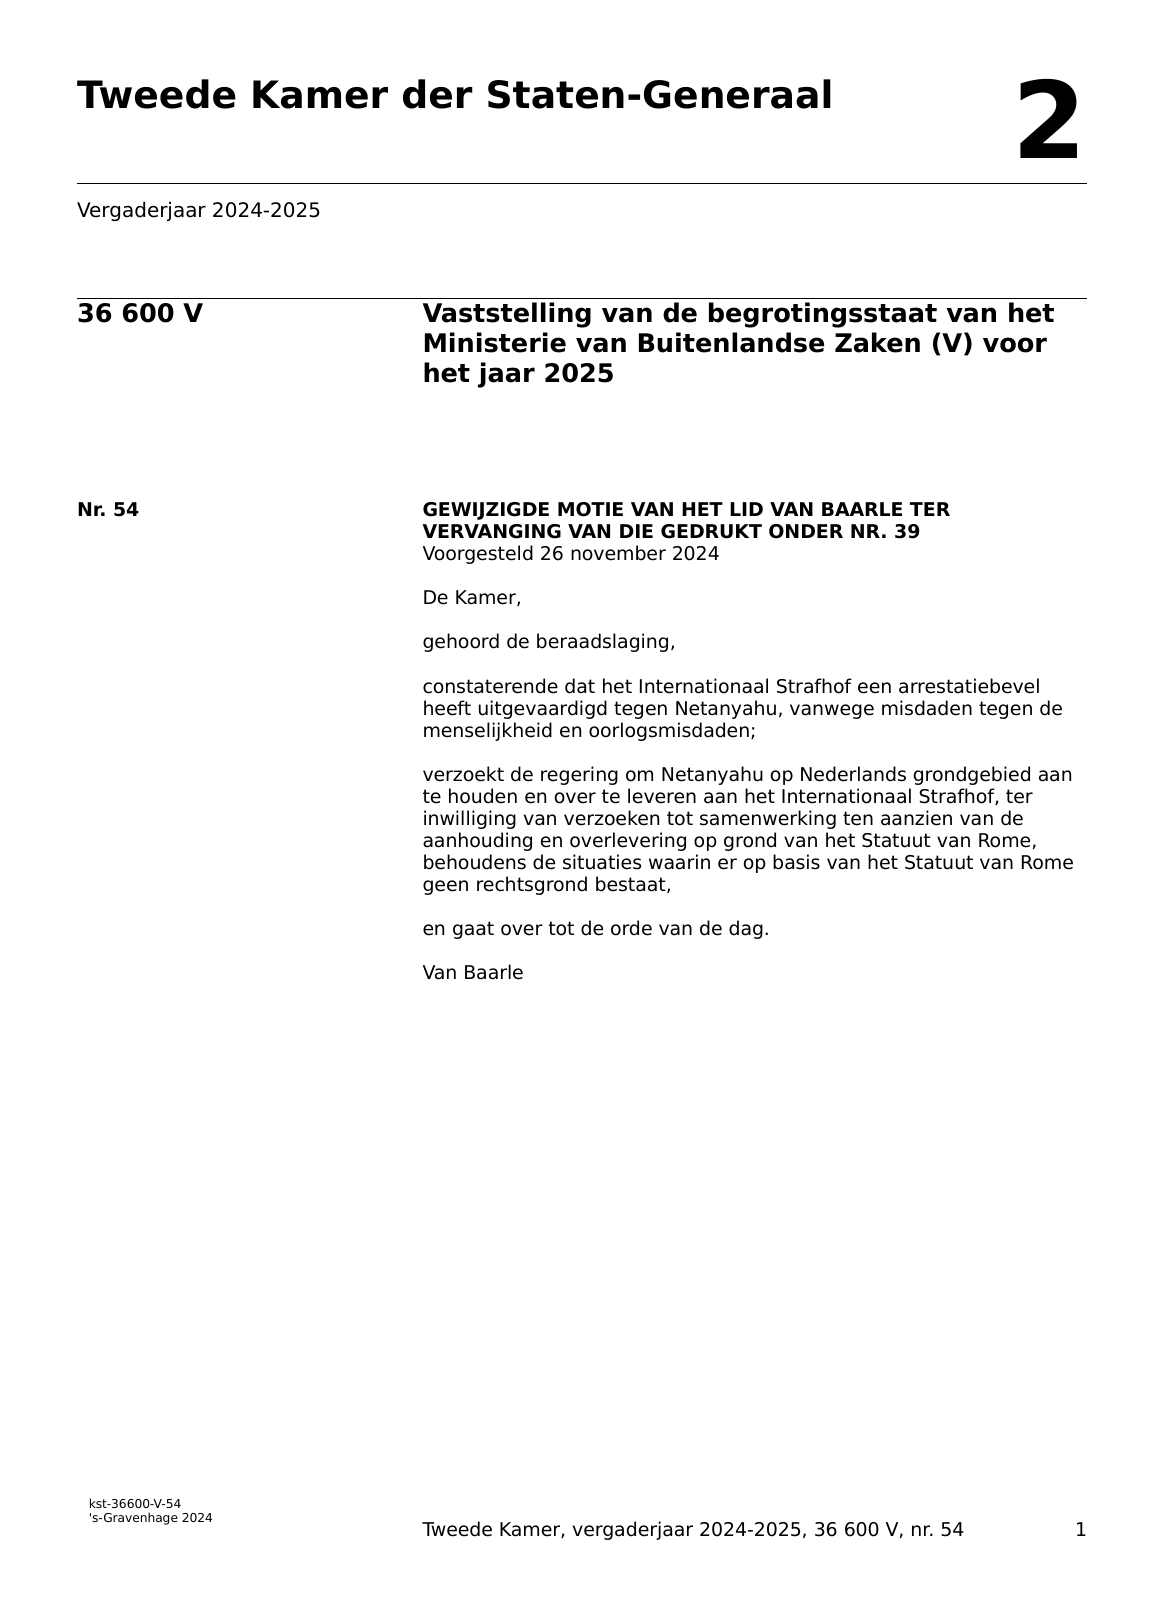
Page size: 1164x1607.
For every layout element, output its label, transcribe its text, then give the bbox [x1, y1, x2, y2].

text verzoekt de regering om Netanyahu op Nederlands grondgebied aan te houden en over te leveren aan het Internationaal Strafhof, ter inwilliging van verzoeken tot samenwerking ten aanzien van de aanhouding en overlevering op grond van het Statuut van Rome, behoudens de situaties waarin er op basis van het Statuut van Rome geen rechtsgrond bestaat, [422, 764, 1087, 896]
table_header Tweede Kamer der Staten-Generaal [77, 59, 886, 183]
text gehoord de beraadslaging, [422, 631, 1087, 653]
subtitle Nr. 54 GEWIJZIGDE MOTIE VAN HET LID VAN BAARLE TER VERVANGING VAN DIE GEDRUKT ONDER NR. 39 [77, 499, 1087, 543]
table_cell Vergaderjaar 2024-2025 [77, 184, 1087, 298]
text en gaat over tot de orde van de dag. [422, 918, 1087, 940]
text Van Baarle [422, 962, 1087, 984]
text constaterende dat het Internationaal Strafhof een arrestatiebevel heeft uitgevaardigd tegen Netanyahu, vanwege misdaden tegen de menselijkheid en oorlogsmisdaden; [422, 676, 1087, 741]
table_header 2 [886, 59, 1087, 183]
text De Kamer, [422, 587, 1087, 609]
text kst-36600-V-54 [88, 1497, 323, 1511]
text Voorgesteld 26 november 2024 [422, 543, 1087, 565]
text 's-Gravenhage 2024 [88, 1511, 323, 1525]
subtitle 36 600 V Vaststelling van de begrotingsstaat van het Ministerie van Buitenlandse Zaken (V) voor het jaar 2025 [77, 299, 1087, 388]
